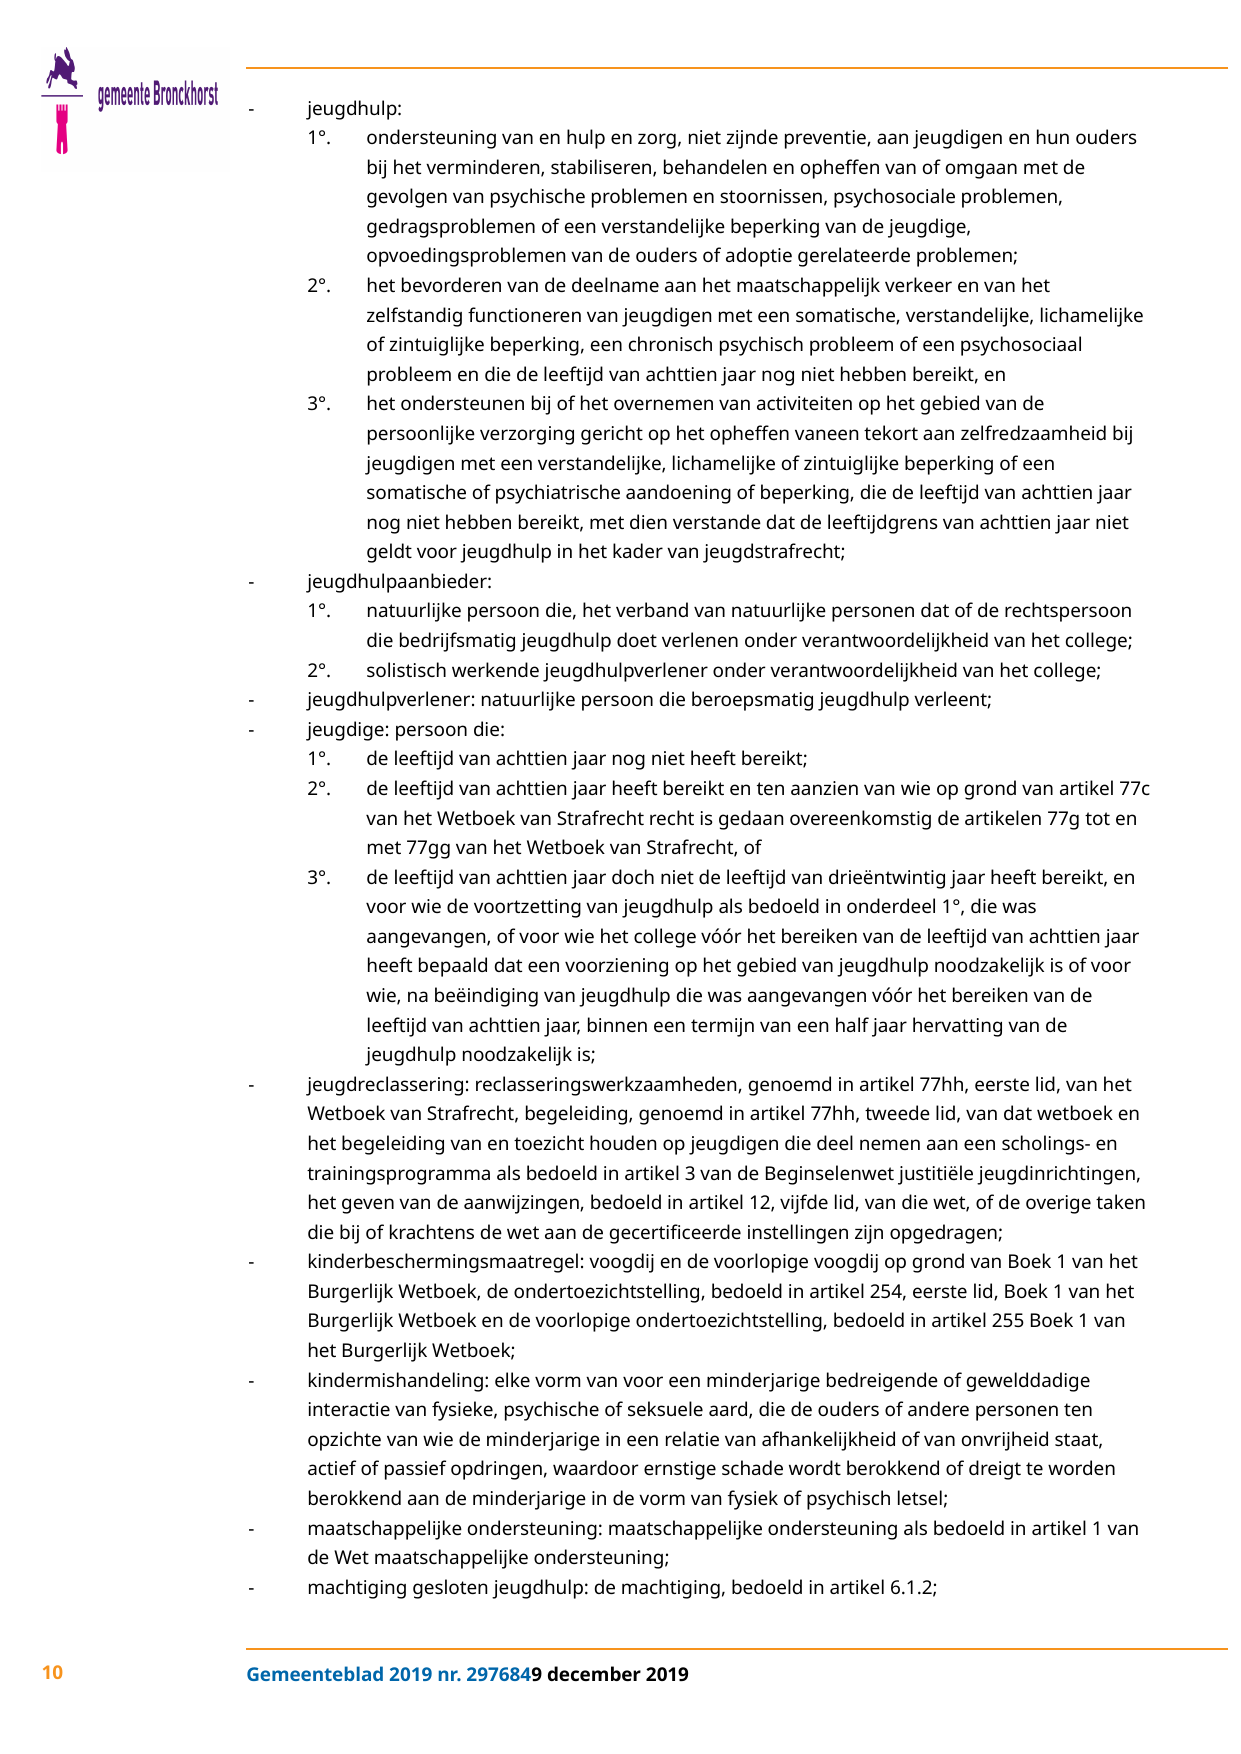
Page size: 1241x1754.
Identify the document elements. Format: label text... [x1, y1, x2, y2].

list de leeftijd van achttien jaar heeft bereikt en ten aanzien van wie op grond van artikel 77c van het Wetboek van Strafrecht recht is gedaan overeenkomstig de artikelen 77g tot en met 77gg van het Wetboek van Strafrecht, of [307, 775, 1152, 860]
list jeugdige: persoon die: [248, 716, 1152, 742]
list jeugdhulpverlener: natuurlijke persoon die beroepsmatig jeugdhulp verleent; [248, 686, 1152, 712]
list de leeftijd van achttien jaar nog niet heeft bereikt; [307, 746, 1152, 771]
picture [41, 47, 231, 172]
list het ondersteunen bij of het overnemen van activiteiten op het gebied van de persoonlijke verzorging gericht op het opheffen vaneen tekort aan zelfredzaamheid bij jeugdigen met een verstandelijke, lichamelijke of zintuiglijke beperking of een somatische of psychiatrische aandoening of beperking, die de leeftijd van achttien jaar nog niet hebben bereikt, met dien verstande dat de leeftijdgrens van achttien jaar niet geldt voor jeugdhulp in het kader van jeugdstrafrecht; [307, 391, 1152, 564]
list solistisch werkende jeugdhulpverlener onder verantwoordelijkheid van het college; [307, 657, 1152, 683]
list de leeftijd van achttien jaar doch niet de leeftijd van drieëntwintig jaar heeft bereikt, en voor wie de voortzetting van jeugdhulp als bedoeld in onderdeel 1°, die was aangevangen, of voor wie het college vóór het bereiken van de leeftijd van achttien jaar heeft bepaald dat een voorziening op het gebied van jeugdhulp noodzakelijk is of voor wie, na beëindiging van jeugdhulp die was aangevangen vóór het bereiken van de leeftijd van achttien jaar, binnen een termijn van een half jaar hervatting van de jeugdhulp noodzakelijk is; [307, 864, 1152, 1067]
list machtiging gesloten jeugdhulp: de machtiging, bedoeld in artikel 6.1.2; [248, 1574, 1152, 1600]
list ondersteuning van en hulp en zorg, niet zijnde preventie, aan jeugdigen en hun ouders bij het verminderen, stabiliseren, behandelen en opheffen van of omgaan met de gevolgen van psychische problemen en stoornissen, psychosociale problemen, gedragsproblemen of een verstandelijke beperking van de jeugdige, opvoedingsproblemen van de ouders of adoptie gerelateerde problemen; [307, 124, 1152, 268]
list jeugdhulpaanbieder: [248, 568, 1152, 594]
list het bevorderen van de deelname aan het maatschappelijk verkeer en van het zelfstandig functioneren van jeugdigen met een somatische, verstandelijke, lichamelijke of zintuiglijke beperking, een chronisch psychisch probleem of een psychosociaal probleem en die de leeftijd van achttien jaar nog niet hebben bereikt, en [307, 272, 1152, 387]
list maatschappelijke ondersteuning: maatschappelijke ondersteuning als bedoeld in artikel 1 van de Wet maatschappelijke ondersteuning; [248, 1515, 1152, 1570]
list kinderbeschermingsmaatregel: voogdij en de voorlopige voogdij op grond van Boek 1 van het Burgerlijk Wetboek, de ondertoezichtstelling, bedoeld in artikel 254, eerste lid, Boek 1 van het Burgerlijk Wetboek en de voorlopige ondertoezichtstelling, bedoeld in artikel 255 Boek 1 van het Burgerlijk Wetboek; [248, 1248, 1152, 1363]
list kindermishandeling: elke vorm van voor een minderjarige bedreigende of gewelddadige interactie van fysieke, psychische of seksuele aard, die de ouders of andere personen ten opzichte van wie de minderjarige in een relatie van afhankelijkheid of van onvrijheid staat, actief of passief opdringen, waardoor ernstige schade wordt berokkend of dreigt te worden berokkend aan de minderjarige in de vorm van fysiek of psychisch letsel; [248, 1367, 1152, 1511]
list jeugdhulp: [248, 95, 1152, 121]
list jeugdreclassering: reclasseringswerkzaamheden, genoemd in artikel 77hh, eerste lid, van het Wetboek van Strafrecht, begeleiding, genoemd in artikel 77hh, tweede lid, van dat wetboek en het begeleiding van en toezicht houden op jeugdigen die deel nemen aan een scholings- en trainingsprogramma als bedoeld in artikel 3 van de Beginselenwet justitiële jeugdinrichtingen, het geven van de aanwijzingen, bedoeld in artikel 12, vijfde lid, van die wet, of de overige taken die bij of krachtens de wet aan de gecertificeerde instellingen zijn opgedragen; [248, 1071, 1152, 1245]
list natuurlijke persoon die, het verband van natuurlijke personen dat of de rechtspersoon die bedrijfsmatig jeugdhulp doet verlenen onder verantwoordelijkheid van het college; [307, 598, 1152, 653]
